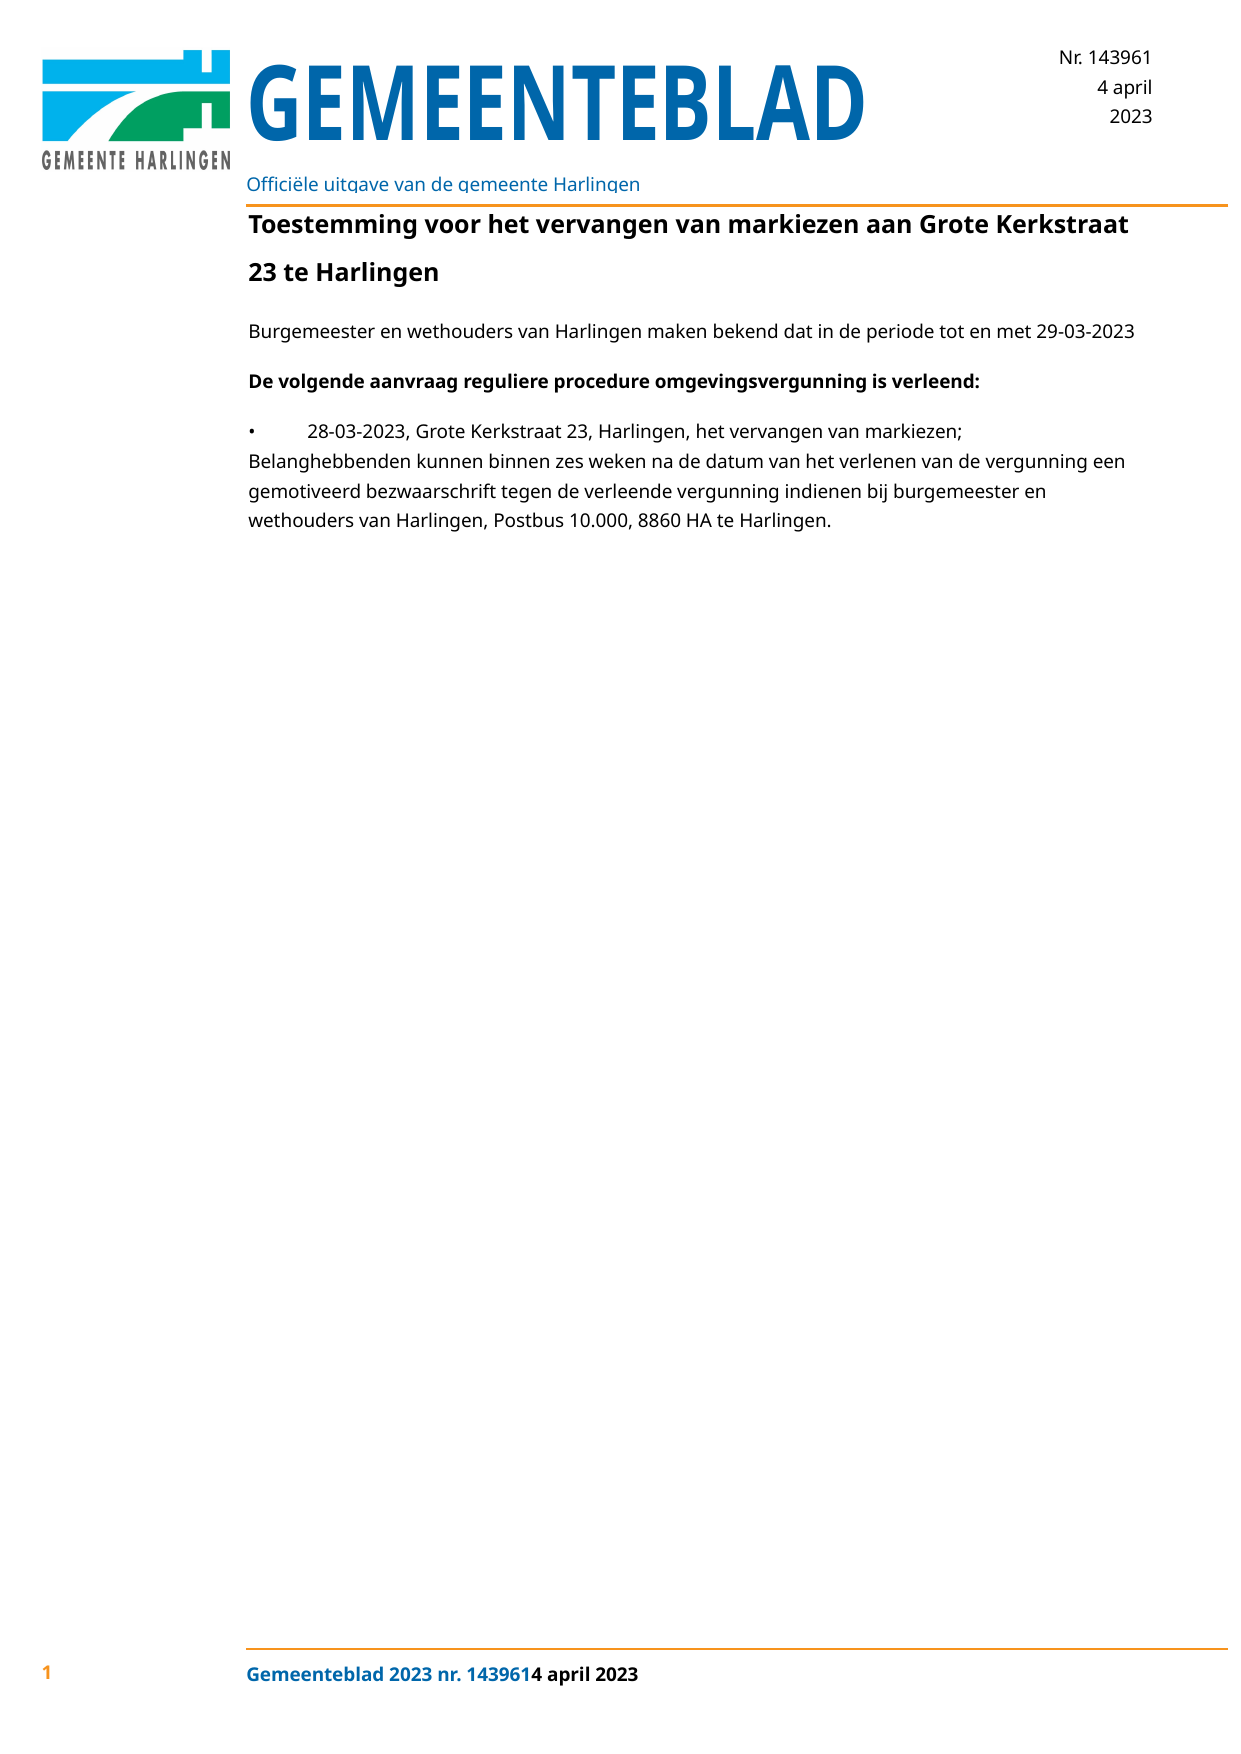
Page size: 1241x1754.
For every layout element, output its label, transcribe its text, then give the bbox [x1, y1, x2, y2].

picture [41, 47, 231, 172]
list 28-03-2023, Grote Kerkstraat 23, Harlingen, het vervangen van markiezen; [248, 419, 1152, 444]
text Belanghebbenden kunnen binnen zes weken na de datum van het verlenen van de vergunning een gemotiveerd bezwaarschrift tegen de verleende vergunning indienen bij burgemeester en wethouders van Harlingen, Postbus 10.000, 8860 HA te Harlingen. [248, 448, 1152, 533]
text De volgende aanvraag reguliere procedure omgevingsvergunning is verleend: [248, 368, 1152, 394]
text Burgemeester en wethouders van Harlingen maken bekend dat in de periode tot en met 29-03-2023 [248, 318, 1152, 344]
text Toestemming voor het vervangen van markiezen aan Grote Kerkstraat 23 te Harlingen [248, 207, 1152, 288]
